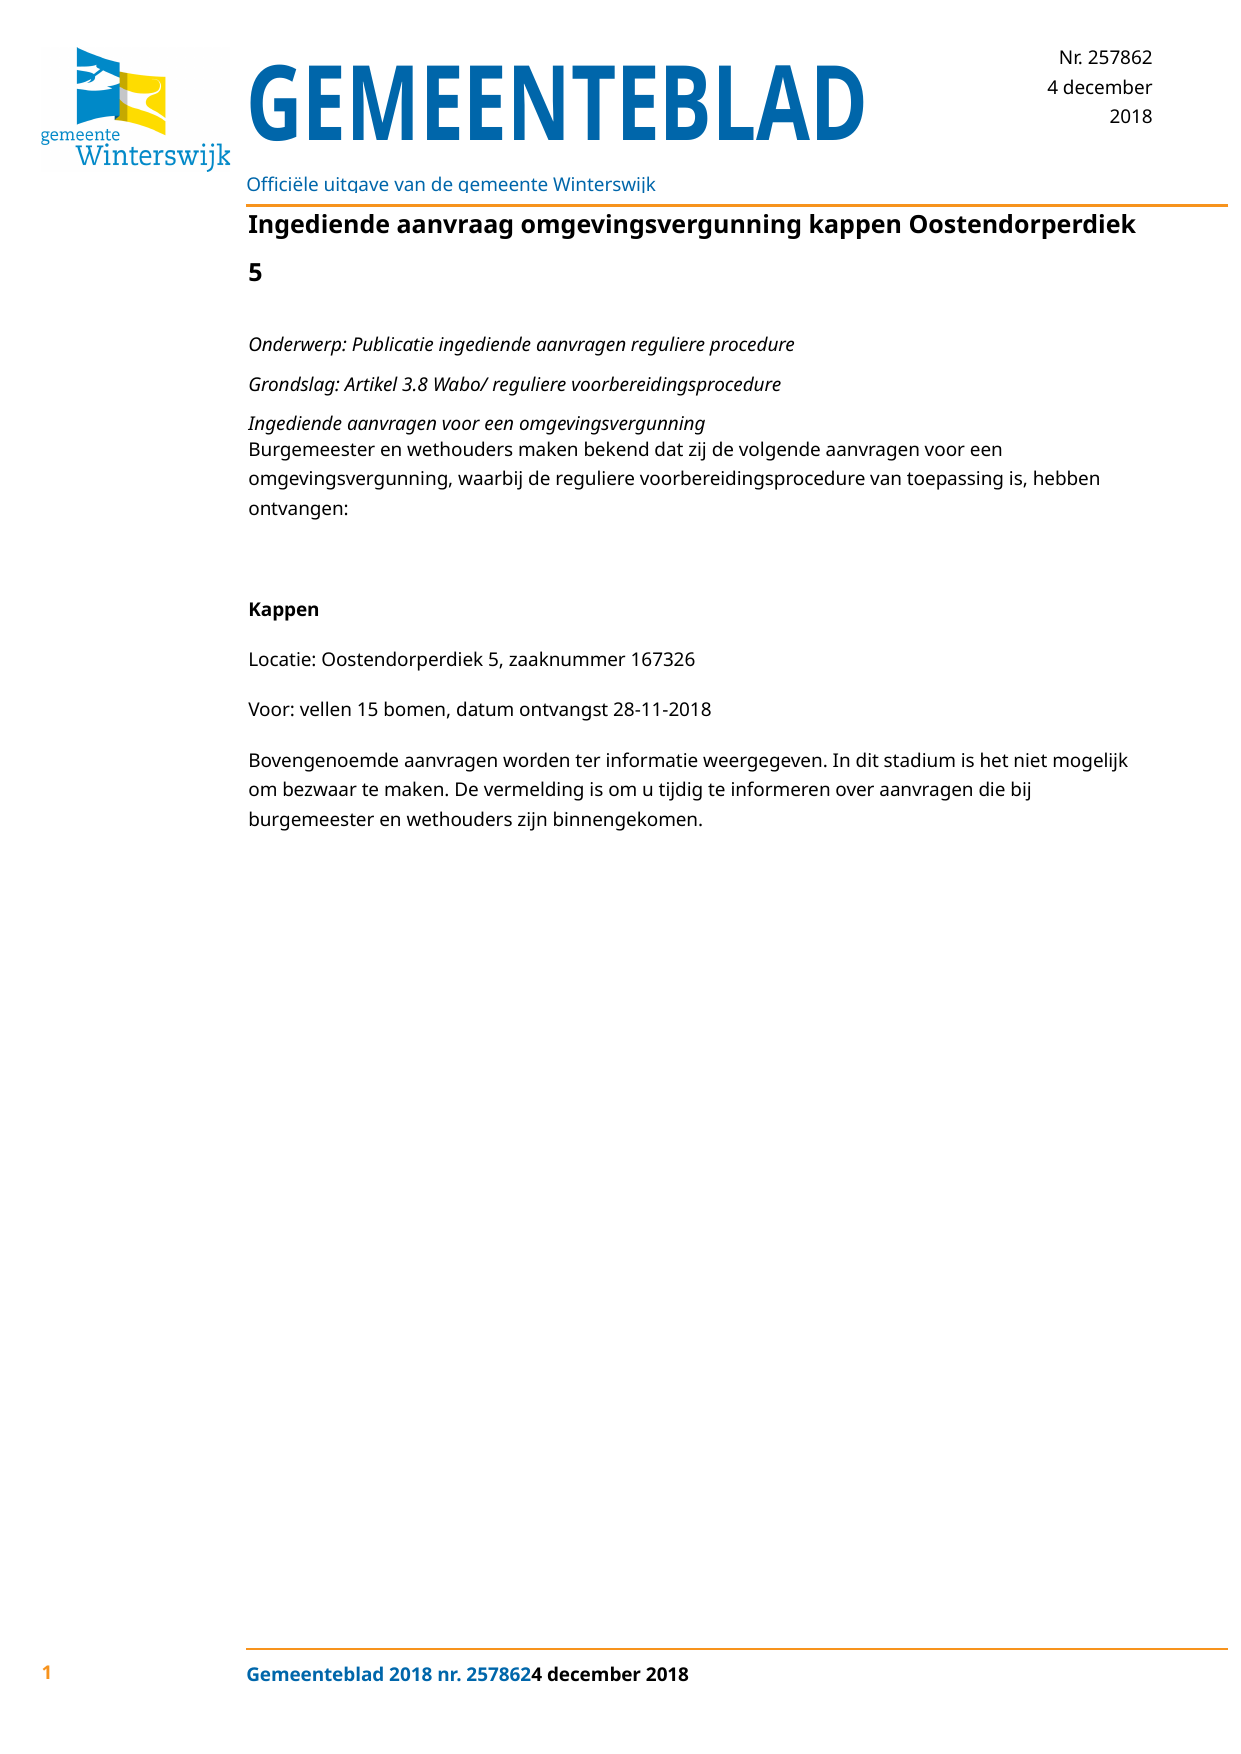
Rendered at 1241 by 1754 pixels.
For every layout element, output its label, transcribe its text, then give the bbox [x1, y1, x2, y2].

text Onderwerp: Publicatie ingediende aanvragen reguliere procedure [248, 331, 1152, 357]
text Locatie: Oostendorperdiek 5, zaaknummer 167326 [248, 646, 1152, 672]
text Grondslag: Artikel 3.8 Wabo/ reguliere voorbereidingsprocedure [248, 371, 1152, 396]
text Kappen [248, 596, 1152, 621]
text Ingediende aanvragen voor een omgevingsvergunning [248, 410, 1152, 436]
text Burgemeester en wethouders maken bekend dat zij de volgende aanvragen voor een omgevingsvergunning, waarbij de reguliere voorbereidingsprocedure van toepassing is, hebben ontvangen: [248, 436, 1152, 521]
picture [225, 153, 231, 162]
text Voor: vellen 15 bomen, datum ontvangst 28-11-2018 [248, 697, 1152, 722]
text Ingediende aanvraag omgevingsvergunning kappen Oostendorperdiek 5 [248, 207, 1152, 288]
text Bovengenoemde aanvragen worden ter informatie weergegeven. In dit stadium is het niet mogelijk om bezwaar te maken. De vermelding is om u tijdig te informeren over aanvragen die bij burgemeester en wethouders zijn binnengekomen. [248, 747, 1152, 832]
picture [41, 47, 231, 172]
